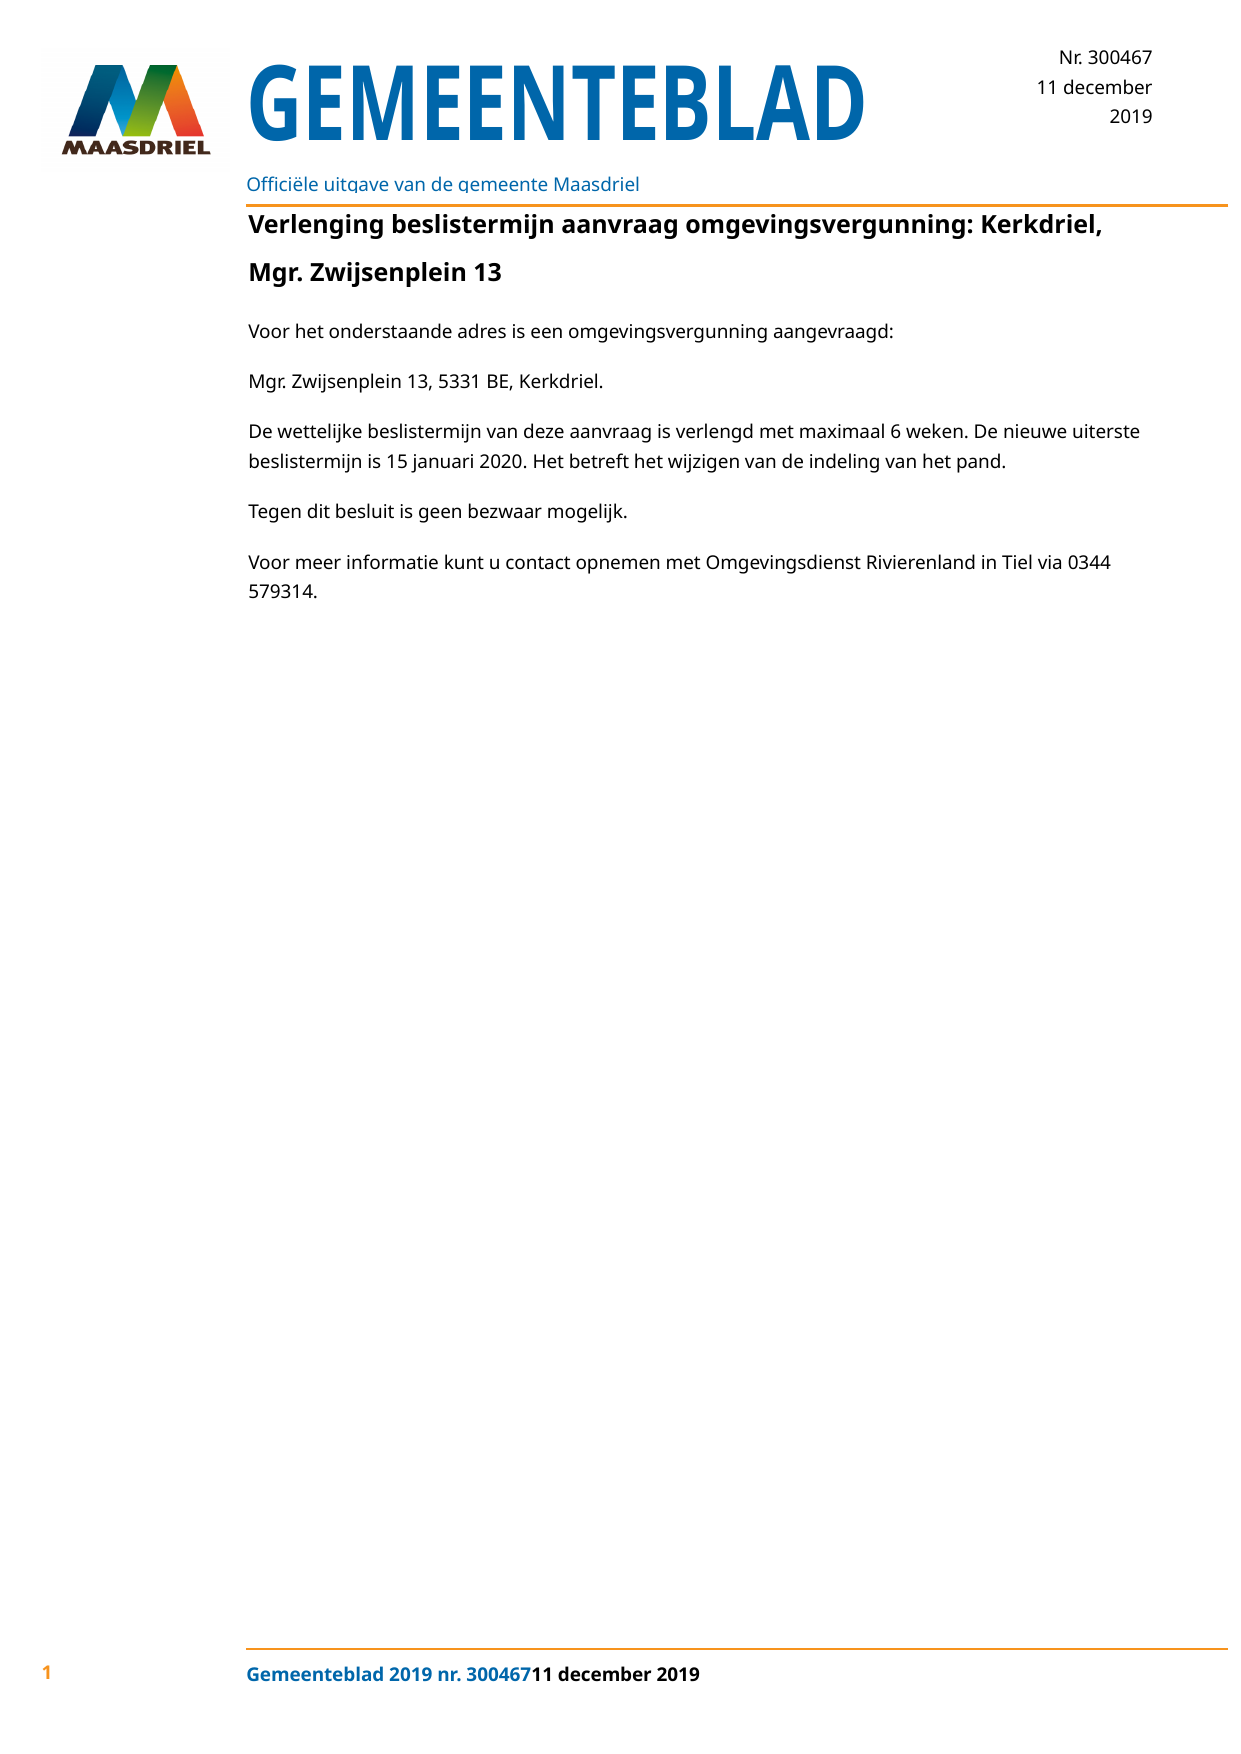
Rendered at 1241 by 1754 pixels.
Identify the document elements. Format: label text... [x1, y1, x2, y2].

text Tegen dit besluit is geen bezwaar mogelijk. [248, 499, 1152, 524]
picture [41, 47, 231, 172]
text Verlenging beslistermijn aanvraag omgevingsvergunning: Kerkdriel, Mgr. Zwijsenplein 13 [248, 207, 1152, 288]
text De wettelijke beslistermijn van deze aanvraag is verlengd met maximaal 6 weken. De nieuwe uiterste beslistermijn is 15 januari 2020. Het betreft het wijzigen van de indeling van het pand. [248, 419, 1152, 474]
text Mgr. Zwijsenplein 13, 5331 BE, Kerkdriel. [248, 368, 1152, 394]
text Voor het onderstaande adres is een omgevingsvergunning aangevraagd: [248, 318, 1152, 344]
text Voor meer informatie kunt u contact opnemen met Omgevingsdienst Rivierenland in Tiel via 0344 579314. [248, 549, 1152, 604]
